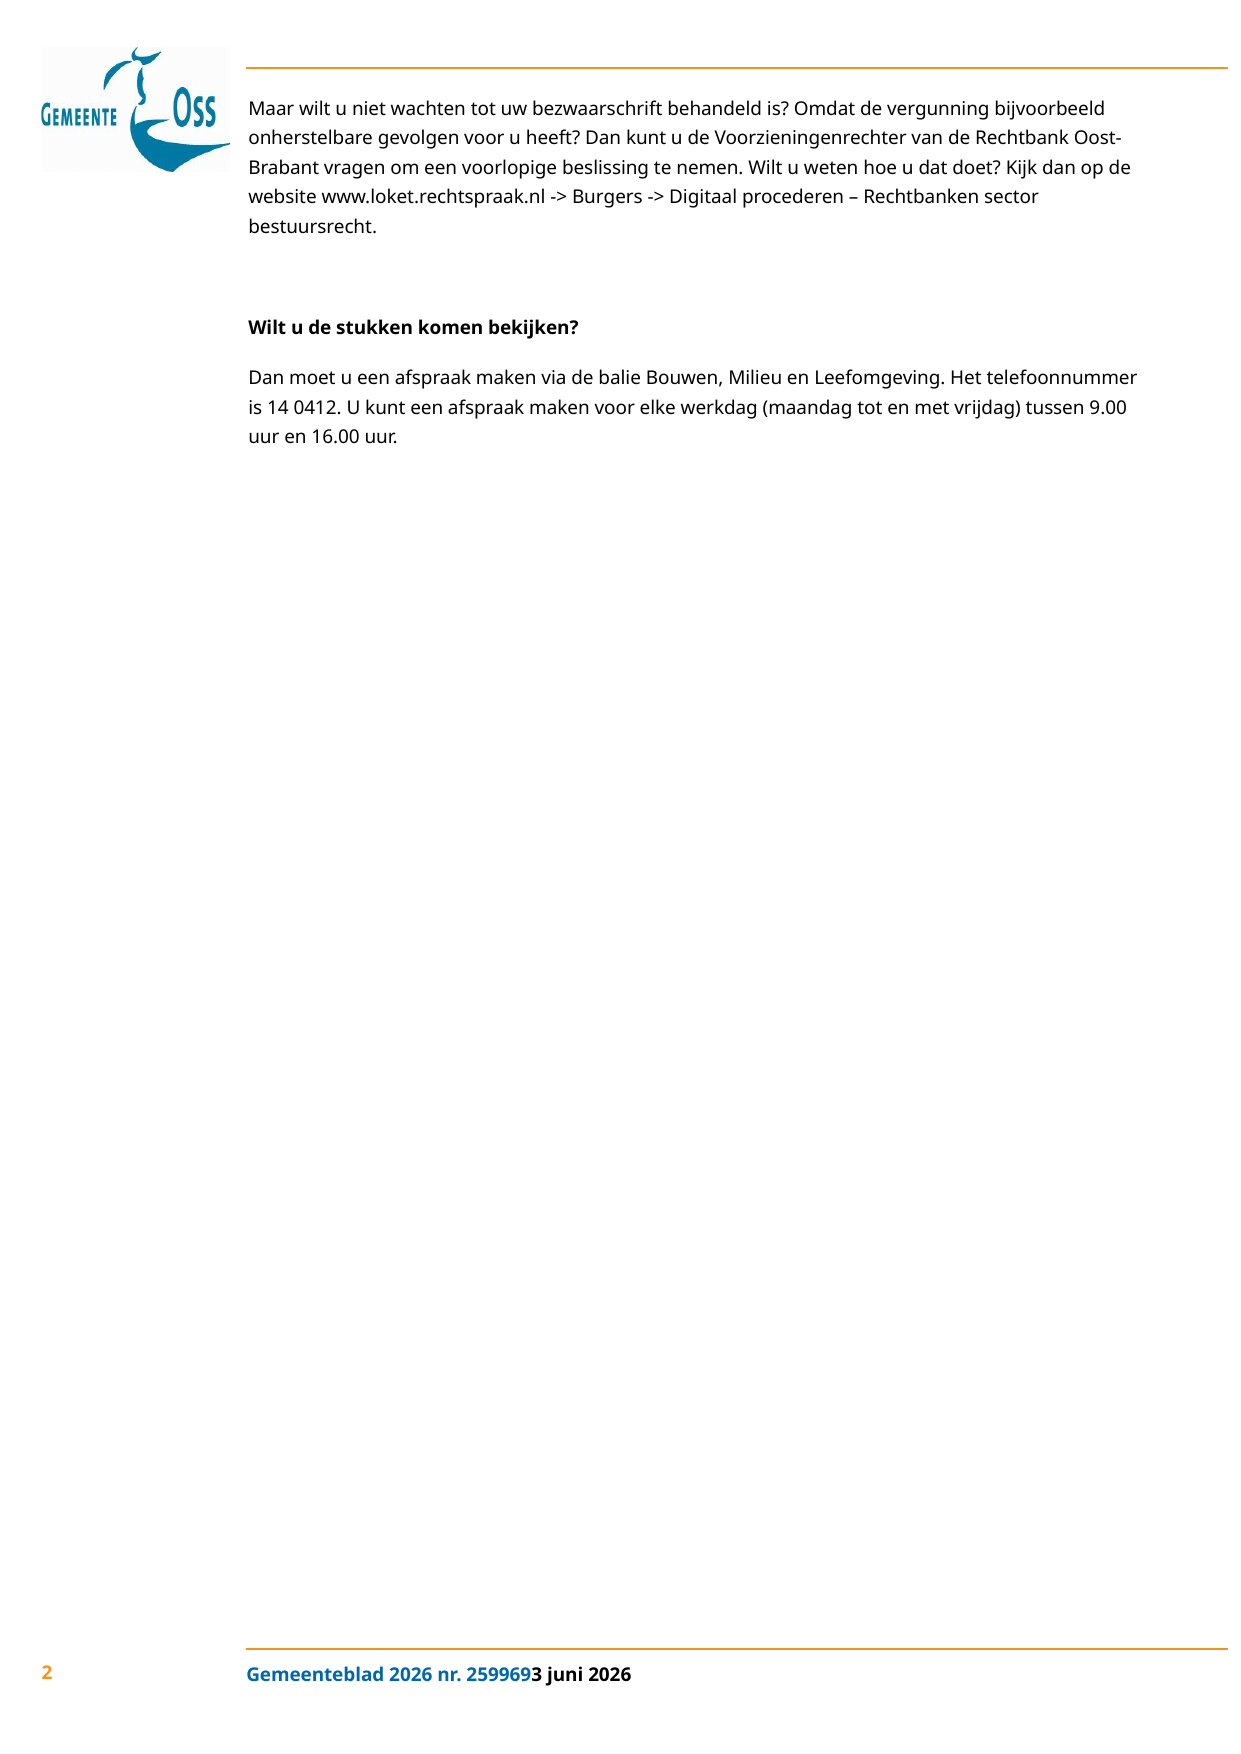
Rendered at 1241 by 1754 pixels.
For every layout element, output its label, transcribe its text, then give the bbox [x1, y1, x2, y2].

text Wilt u de stukken komen bekijken? [248, 314, 1152, 340]
picture [41, 47, 231, 172]
text Dan moet u een afspraak maken via de balie Bouwen, Milieu en Leefomgeving. Het telefoonnummer is 14 0412. U kunt een afspraak maken voor elke werkdag (maandag tot en met vrijdag) tussen 9.00 uur en 16.00 uur. [248, 364, 1152, 449]
text Maar wilt u niet wachten tot uw bezwaarschrift behandeld is? Omdat de vergunning bijvoorbeeld onherstelbare gevolgen voor u heeft? Dan kunt u de Voorzieningenrechter van de Rechtbank Oost-Brabant vragen om een voorlopige beslissing te nemen. Wilt u weten hoe u dat doet? Kijk dan op de website www.loket.rechtspraak.nl -> Burgers -> Digitaal procederen – Rechtbanken sector bestuursrecht. [248, 95, 1152, 239]
